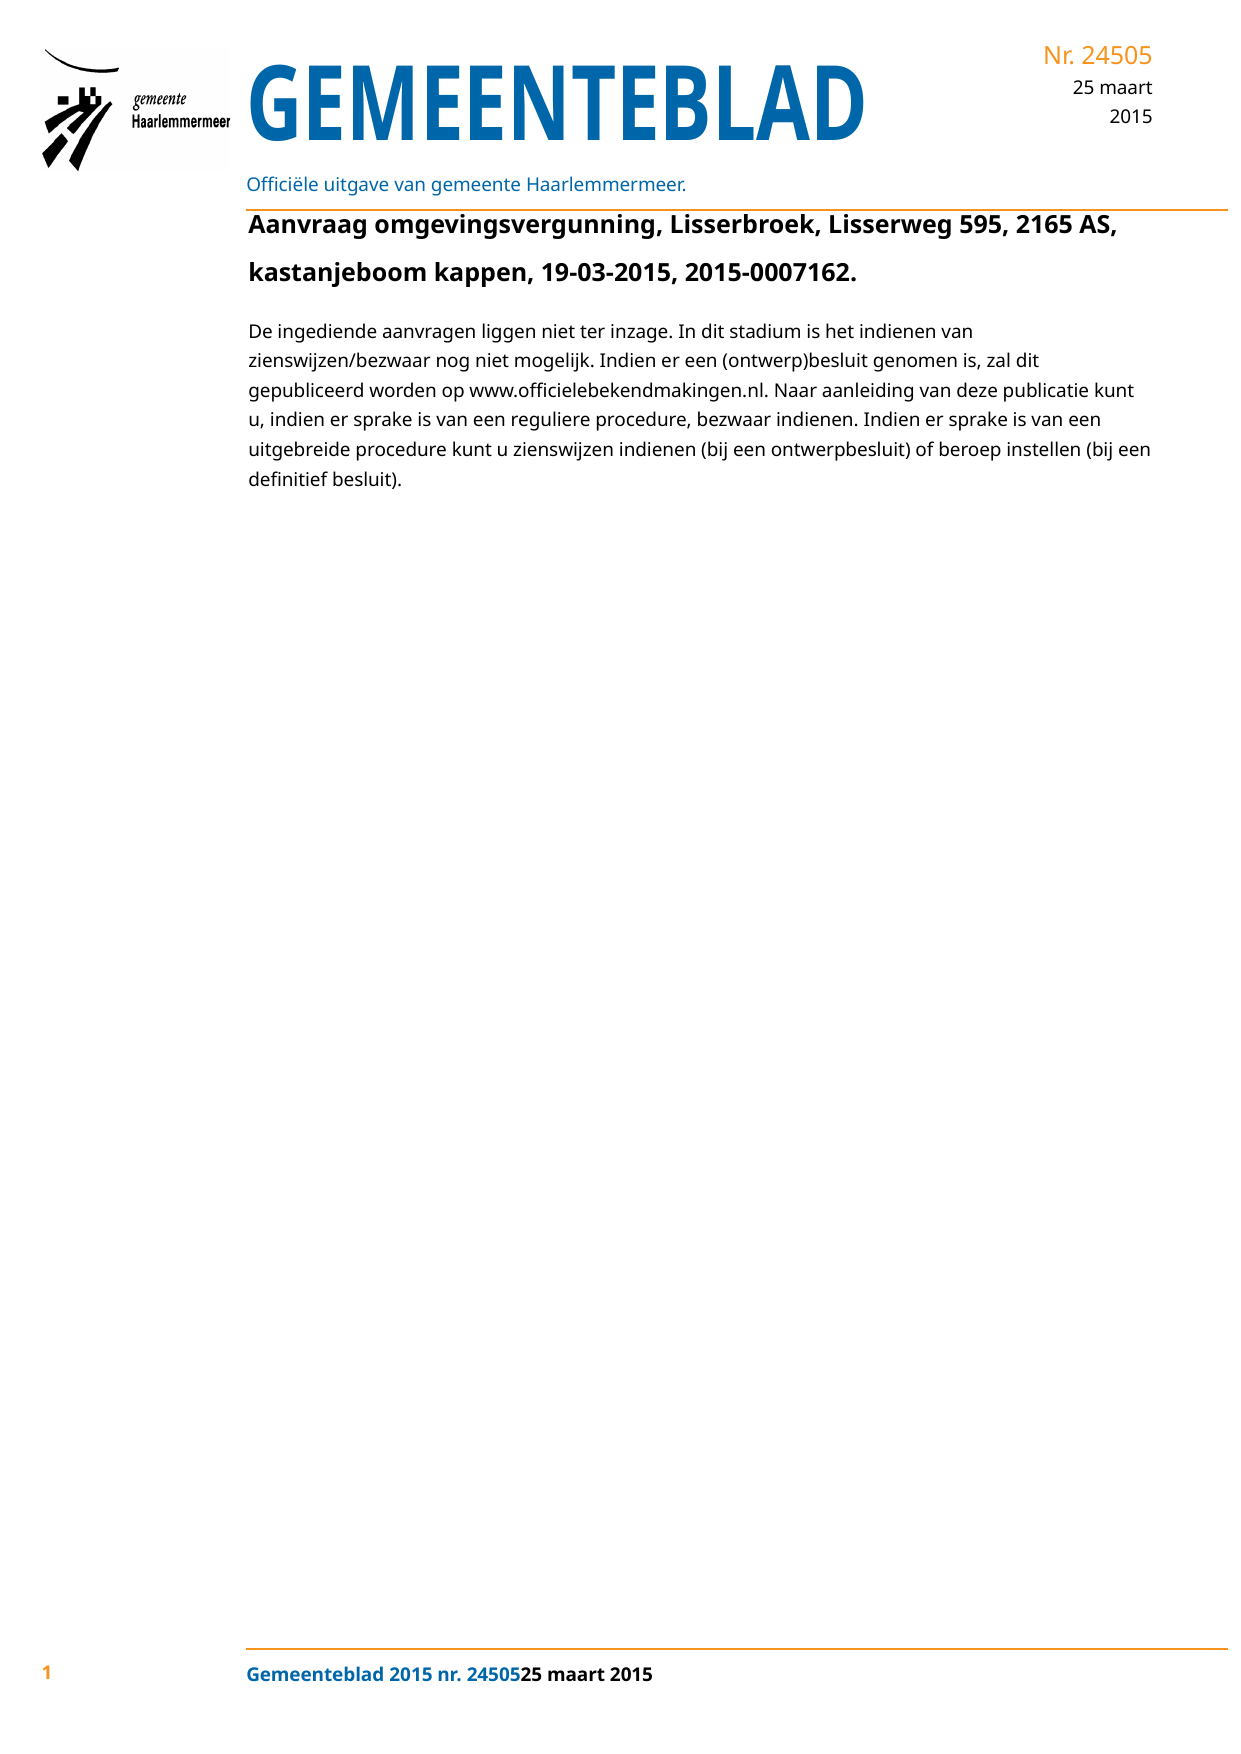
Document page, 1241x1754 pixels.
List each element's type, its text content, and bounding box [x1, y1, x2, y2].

text De ingediende aanvragen liggen niet ter inzage. In dit stadium is het indienen van zienswijzen/bezwaar nog niet mogelijk. Indien er een (ontwerp)besluit genomen is, zal dit gepubliceerd worden op www.officielebekendmakingen.nl. Naar aanleiding van deze publicatie kunt u, indien er sprake is van een reguliere procedure, bezwaar indienen. Indien er sprake is van een uitgebreide procedure kunt u zienswijzen indienen (bij een ontwerpbesluit) of beroep instellen (bij een definitief besluit). [248, 318, 1152, 492]
text Aanvraag omgevingsvergunning, Lisserbroek, Lisserweg 595, 2165 AS, kastanjeboom kappen, 19-03-2015, 2015-0007162. [248, 211, 1152, 288]
picture [41, 47, 231, 172]
